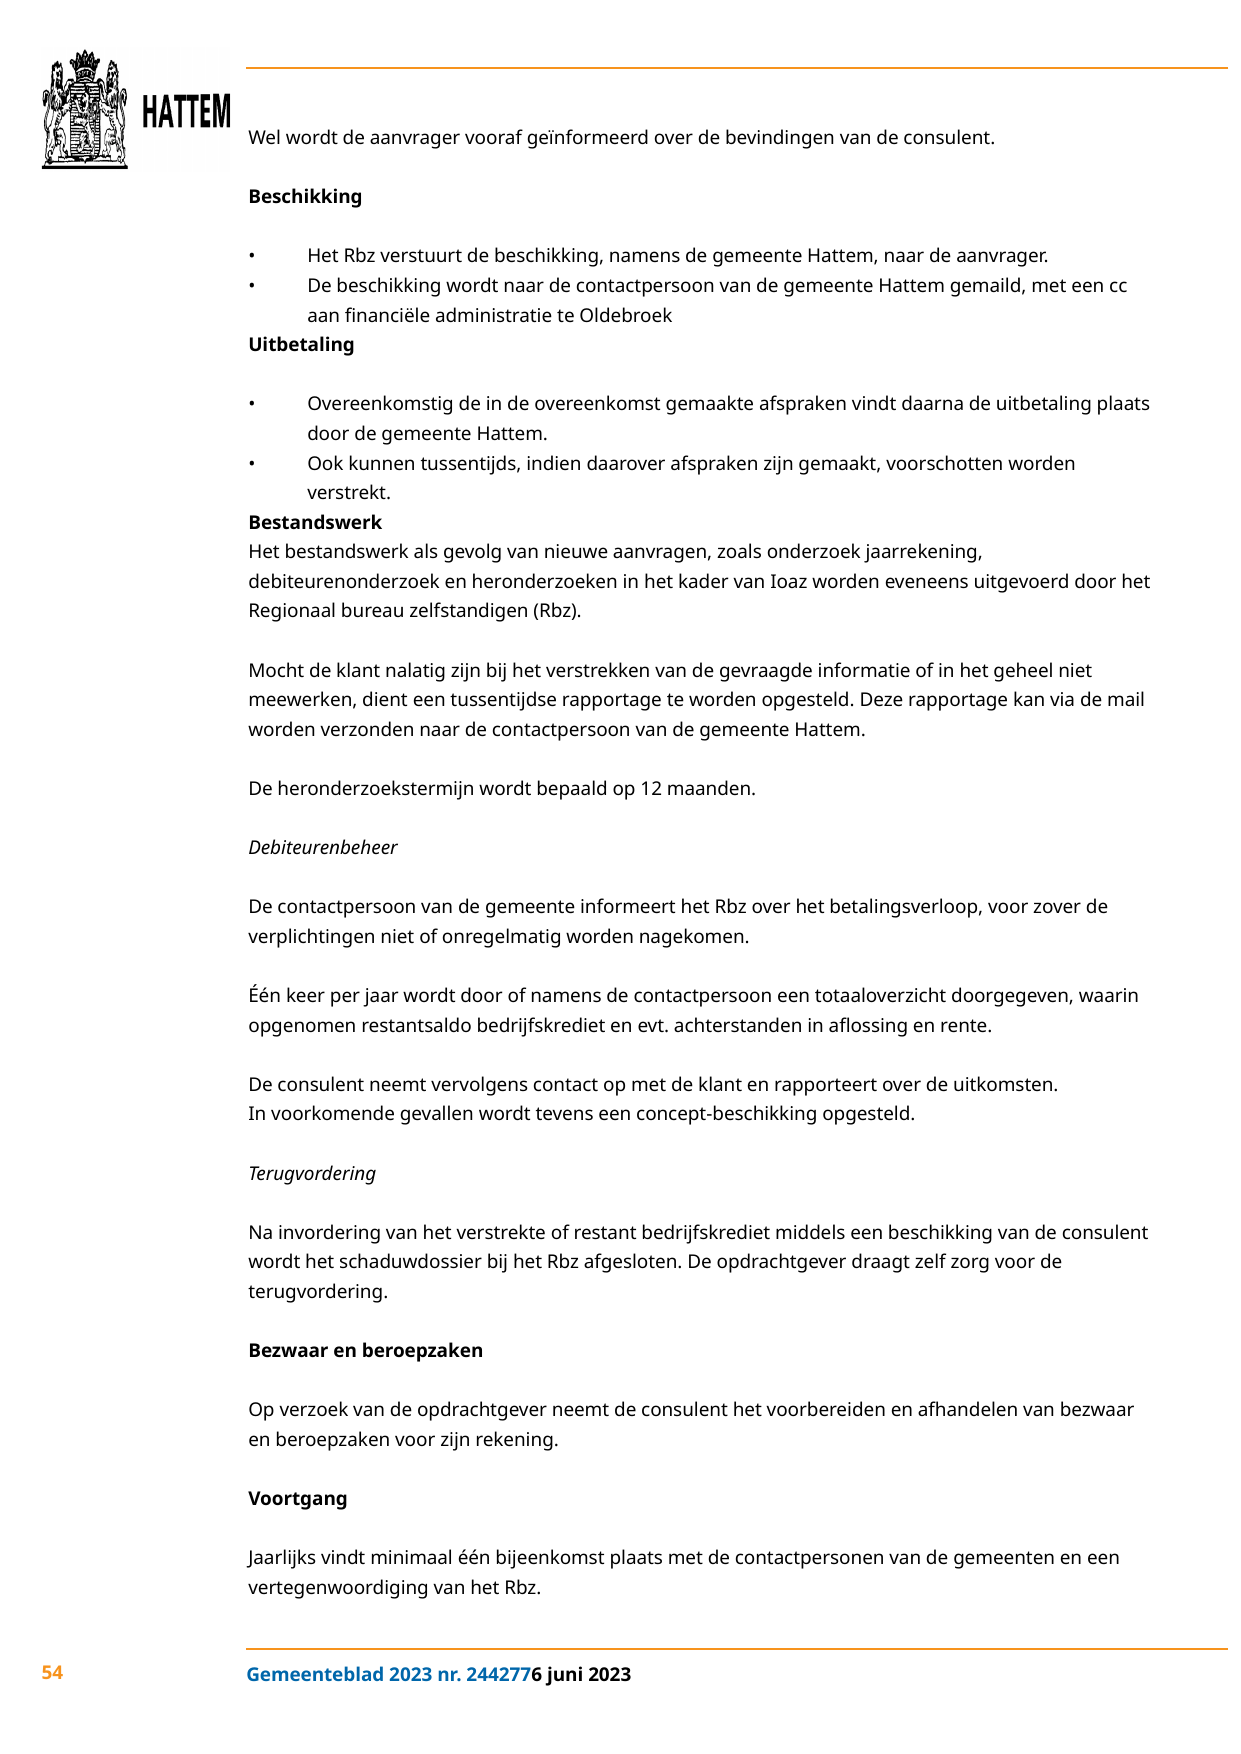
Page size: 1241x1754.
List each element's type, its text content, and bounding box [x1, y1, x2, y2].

text Mocht de klant nalatig zijn bij het verstrekken van de gevraagde informatie of in het geheel niet meewerken, dient een tussentijdse rapportage te worden opgesteld. Deze rapportage kan via de mail worden verzonden naar de contactpersoon van de gemeente Hattem. [248, 657, 1152, 742]
text Beschikking [248, 183, 1152, 209]
list Het Rbz verstuurt de beschikking, namens de gemeente Hattem, naar de aanvrager. [248, 243, 1152, 268]
text Één keer per jaar wordt door of namens de contactpersoon een totaaloverzicht doorgegeven, waarin opgenomen restantsaldo bedrijfskrediet en evt. achterstanden in aflossing en rente. [248, 982, 1152, 1038]
text Jaarlijks vindt minimaal één bijeenkomst plaats met de contactpersonen van de gemeenten en een vertegenwoordiging van het Rbz. [248, 1544, 1152, 1600]
text Het bestandswerk als gevolg van nieuwe aanvragen, zoals onderzoek jaarrekening, debiteurenonderzoek en heronderzoeken in het kader van Ioaz worden eveneens uitgevoerd door het Regionaal bureau zelfstandigen (Rbz). [248, 538, 1152, 623]
text Op verzoek van de opdrachtgever neemt de consulent het voorbereiden en afhandelen van bezwaar en beroepzaken voor zijn rekening. [248, 1396, 1152, 1452]
text Voortgang [248, 1485, 1152, 1511]
text Terugvordering [248, 1160, 1152, 1186]
text Wel wordt de aanvrager vooraf geïnformeerd over de bevindingen van de consulent. [248, 124, 1152, 150]
text Uitbetaling [248, 331, 1152, 357]
text In voorkomende gevallen wordt tevens een concept-beschikking opgesteld. [248, 1101, 1152, 1126]
text Na invordering van het verstrekte of restant bedrijfskrediet middels een beschikking van de consulent wordt het schaduwdossier bij het Rbz afgesloten. De opdrachtgever draagt zelf zorg voor de terugvordering. [248, 1219, 1152, 1304]
text De contactpersoon van de gemeente informeert het Rbz over het betalingsverloop, voor zover de verplichtingen niet of onregelmatig worden nagekomen. [248, 893, 1152, 949]
text Bestandswerk [248, 509, 1152, 535]
list De beschikking wordt naar de contactpersoon van de gemeente Hattem gemaild, met een cc aan financiële administratie te Oldebroek [248, 272, 1152, 328]
text De consulent neemt vervolgens contact op met de klant en rapporteert over de uitkomsten. [248, 1071, 1152, 1097]
list Ook kunnen tussentijds, indien daarover afspraken zijn gemaakt, voorschotten worden verstrekt. [248, 450, 1152, 505]
list Overeenkomstig de in de overeenkomst gemaakte afspraken vindt daarna de uitbetaling plaats door de gemeente Hattem. [248, 391, 1152, 446]
text Debiteurenbeheer [248, 834, 1152, 860]
picture [41, 47, 231, 172]
text De heronderzoekstermijn wordt bepaald op 12 maanden. [248, 775, 1152, 801]
text Bezwaar en beroepzaken [248, 1337, 1152, 1363]
